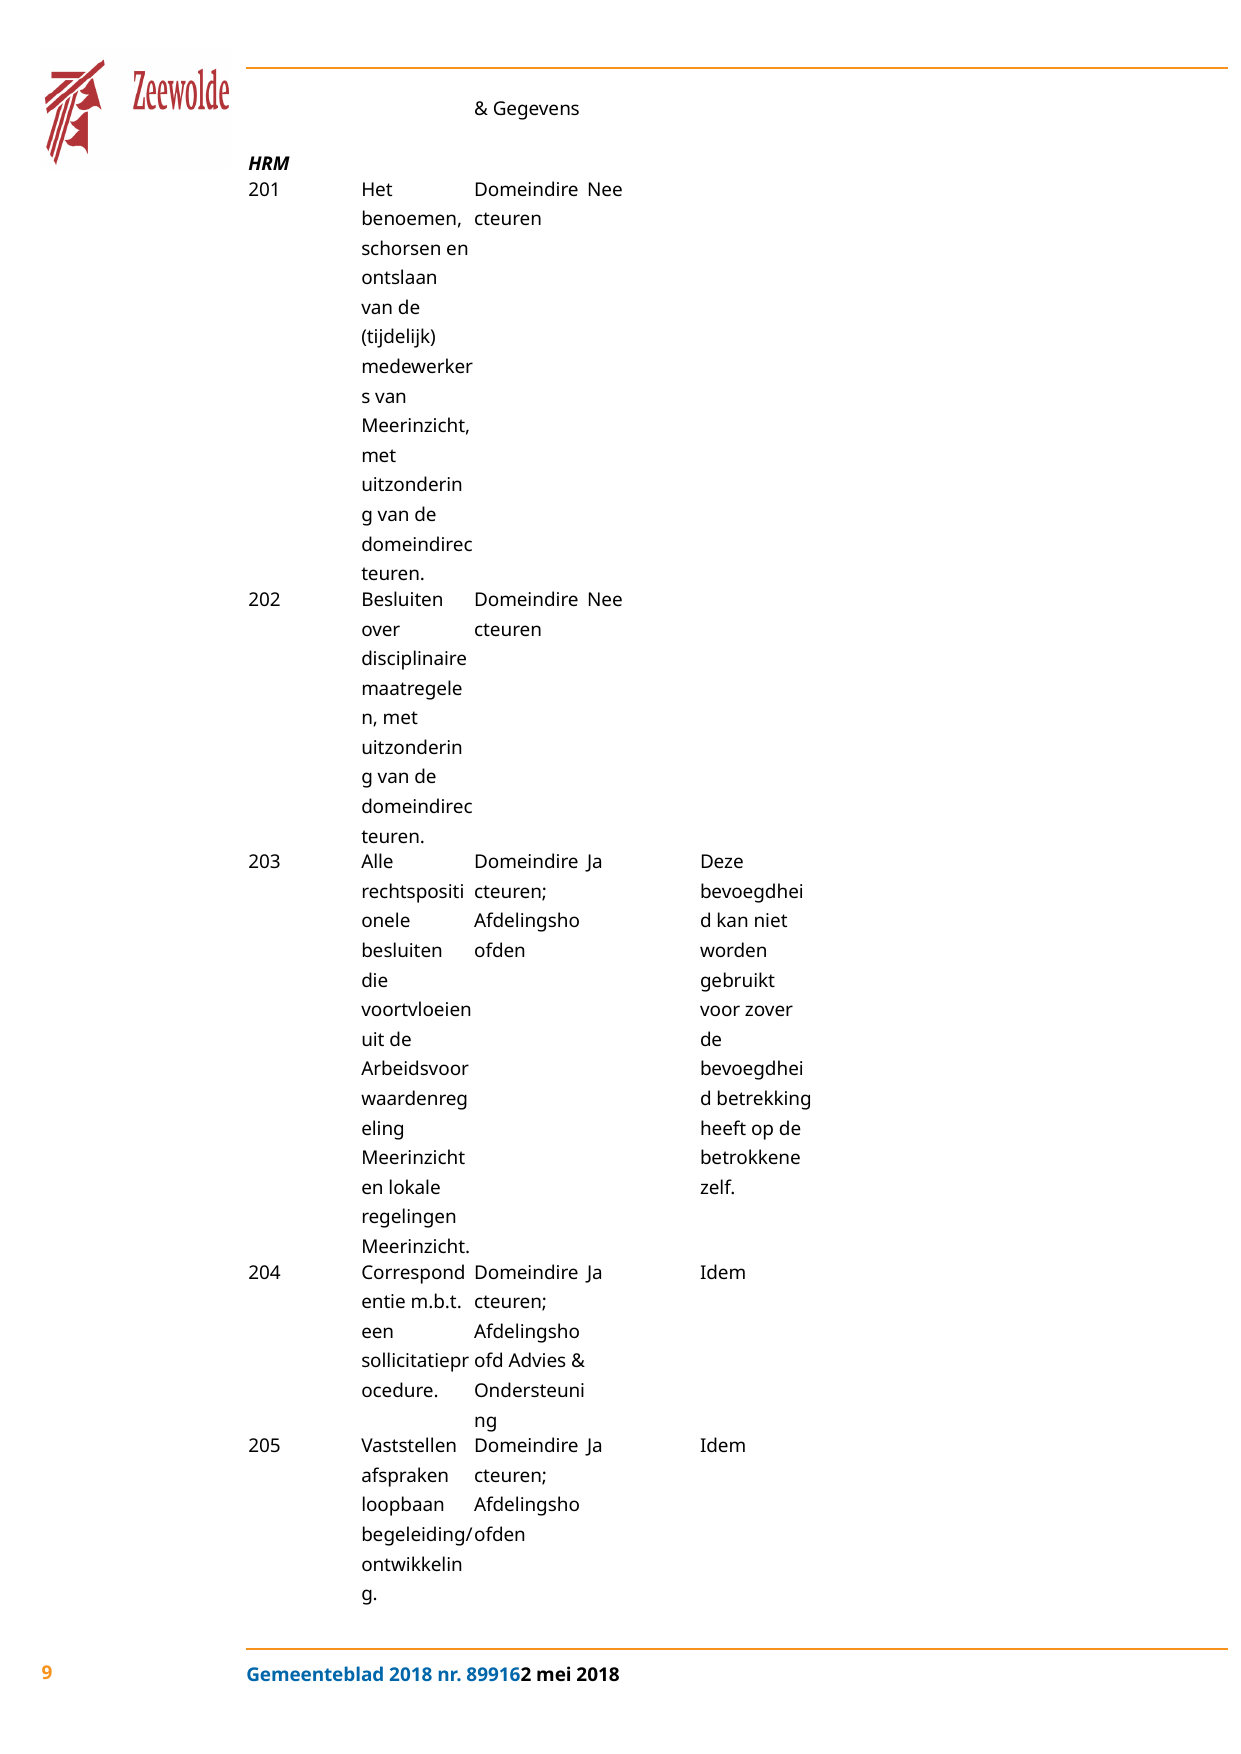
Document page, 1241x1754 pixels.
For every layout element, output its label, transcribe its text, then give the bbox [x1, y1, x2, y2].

table_cell Domeindirecteuren; Afdelingshoofden [474, 1433, 587, 1606]
table_cell Nee [587, 586, 700, 848]
table_cell [700, 176, 813, 586]
table_cell 204 [248, 1259, 361, 1432]
table_cell Deze bevoegdheid kan niet worden gebruikt voor zover de bevoegdheid betrekking heeft op de betrokkene zelf. [700, 849, 813, 1259]
table_cell [248, 95, 361, 150]
table_cell Correspondentie m.b.t. een sollicitatieprocedure. [361, 1259, 474, 1432]
table_cell Alle rechtspositionele besluiten die voortvloeien uit de Arbeidsvoorwaardenregeling Meerinzicht en lokale regelingen Meerinzicht. [361, 849, 474, 1259]
table_cell Het benoemen, schorsen en ontslaan van de (tijdelijk) medewerkers van Meerinzicht, met uitzondering van de domeindirecteuren. [361, 176, 474, 586]
table_cell Ja [587, 849, 700, 1259]
table_cell Besluiten over disciplinaire maatregelen, met uitzondering van de domeindirecteuren. [361, 586, 474, 848]
table_cell [587, 95, 700, 150]
table_cell 203 [248, 849, 361, 1259]
table_cell Domeindirecteuren [474, 586, 587, 848]
table_cell Vaststellen afspraken loopbaan begeleiding/ontwikkeling. [361, 1433, 474, 1606]
table_cell Idem [700, 1433, 813, 1606]
table_cell [700, 586, 813, 848]
table_cell Domeindirecteuren; Afdelingshoofd Advies & Ondersteuning [474, 1259, 587, 1432]
picture [41, 47, 231, 172]
table_cell Nee [587, 176, 700, 586]
table_cell & Gegevens [474, 95, 587, 150]
table_cell [361, 95, 474, 150]
table_cell 205 [248, 1433, 361, 1606]
table_cell Domeindirecteuren [474, 176, 587, 586]
table_cell 202 [248, 586, 361, 848]
table_cell [700, 95, 813, 150]
table_cell Ja [587, 1433, 700, 1606]
table_cell Idem [700, 1259, 813, 1432]
table_cell Domeindirecteuren; Afdelingshoofden [474, 849, 587, 1259]
table_cell HRM [248, 150, 361, 176]
table_cell 201 [248, 176, 361, 586]
table_cell Ja [587, 1259, 700, 1432]
